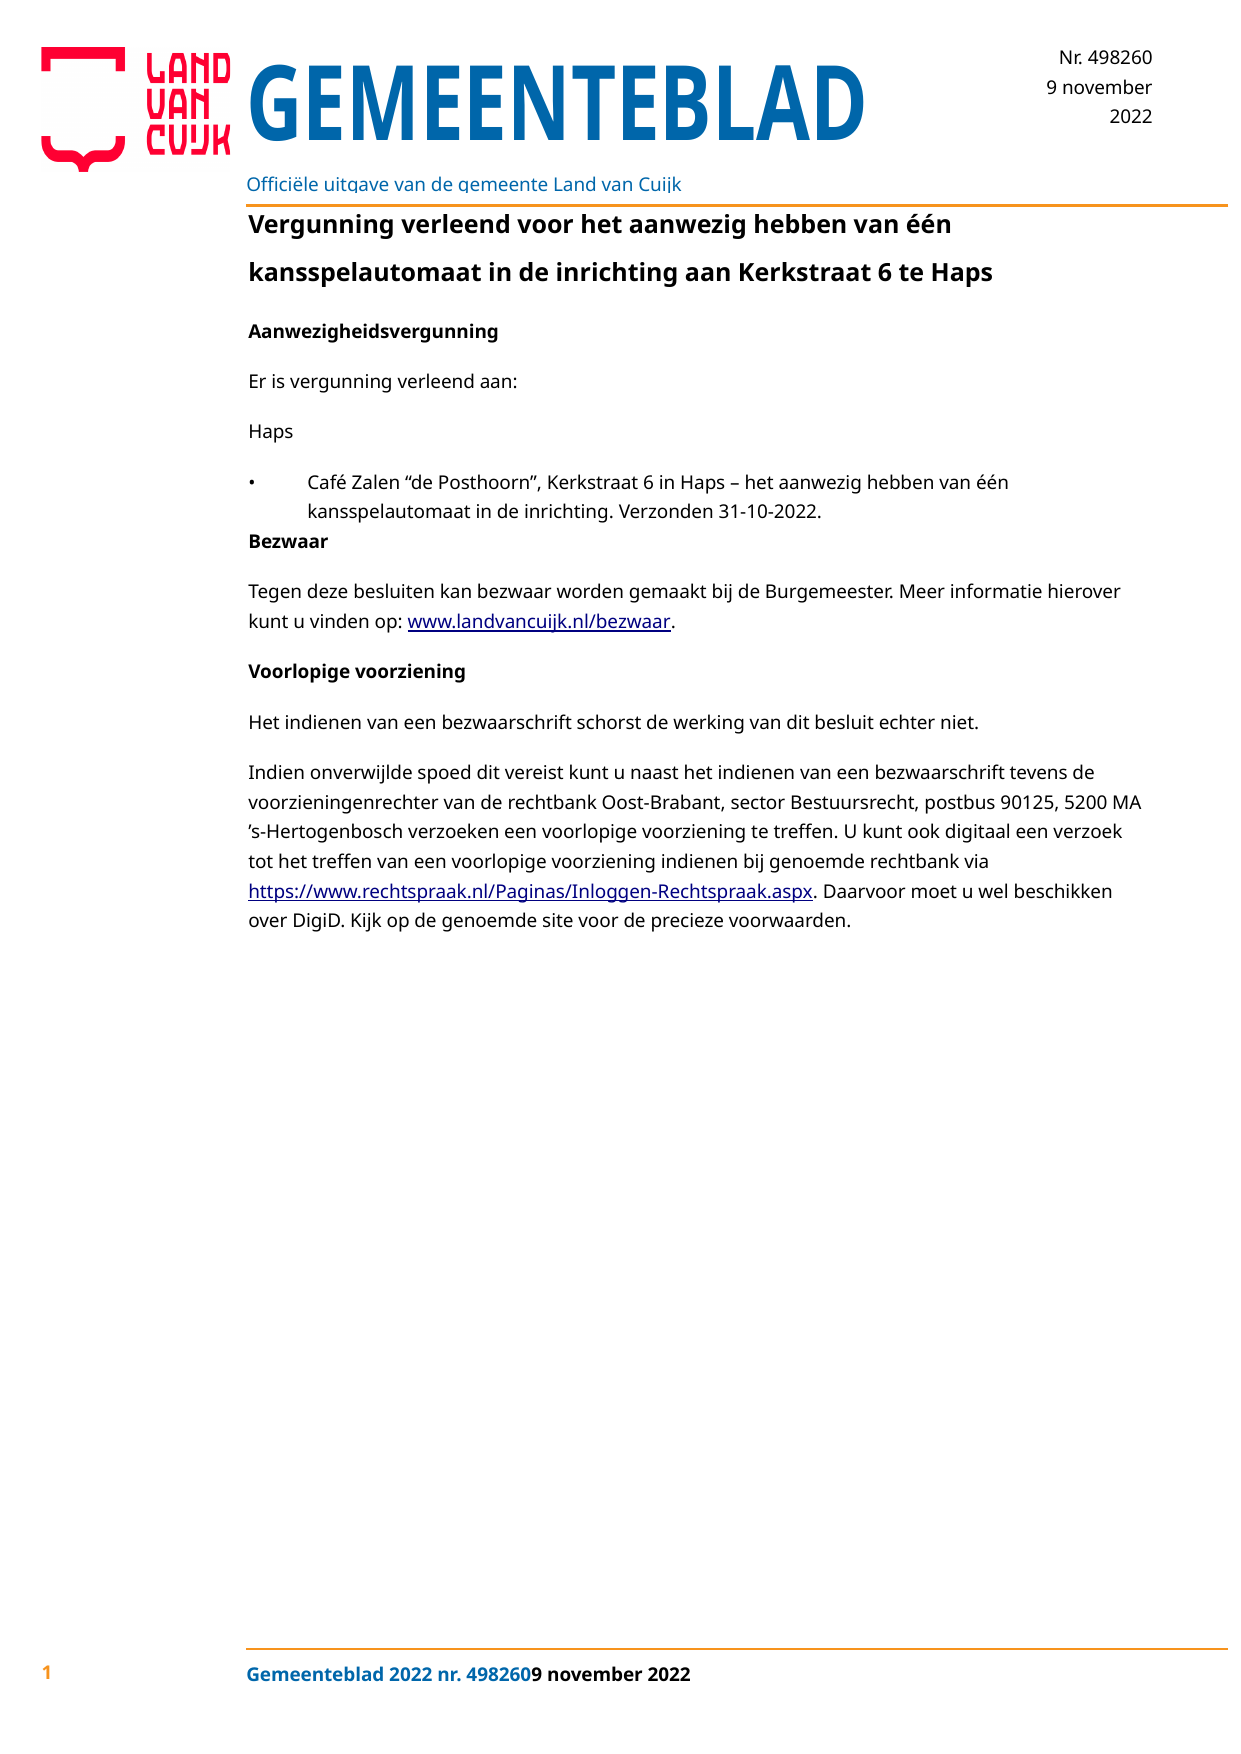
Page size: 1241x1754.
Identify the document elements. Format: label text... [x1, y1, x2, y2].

picture [41, 47, 231, 172]
text Het indienen van een bezwaarschrift schorst de werking van dit besluit echter niet. [248, 709, 1152, 735]
text Indien onverwijlde spoed dit vereist kunt u naast het indienen van een bezwaarschrift tevens de voorzieningenrechter van de rechtbank Oost-Brabant, sector Bestuursrecht, postbus 90125, 5200 MA ’s-Hertogenbosch verzoeken een voorlopige voorziening te treffen. U kunt ook digitaal een verzoek tot het treffen van een voorlopige voorziening indienen bij genoemde rechtbank via https://www.rechtspraak.nl/Paginas/Inloggen-Rechtspraak.aspx. Daarvoor moet u wel beschikken over DigiD. Kijk op de genoemde site voor de precieze voorwaarden. [248, 759, 1152, 933]
text Aanwezigheidsvergunning [248, 318, 1152, 344]
list Café Zalen “de Posthoorn”, Kerkstraat 6 in Haps – het aanwezig hebben van één kansspelautomaat in de inrichting. Verzonden 31-10-2022. [248, 469, 1152, 524]
text Tegen deze besluiten kan bezwaar worden gemaakt bij de Burgemeester. Meer informatie hierover kunt u vinden op: www.landvancuijk.nl/bezwaar. [248, 579, 1152, 634]
text Vergunning verleend voor het aanwezig hebben van één kansspelautomaat in de inrichting aan Kerkstraat 6 te Haps [248, 207, 1152, 288]
text Er is vergunning verleend aan: [248, 368, 1152, 394]
text Haps [248, 419, 1152, 444]
text Voorlopige voorziening [248, 659, 1152, 684]
text Bezwaar [248, 528, 1152, 554]
